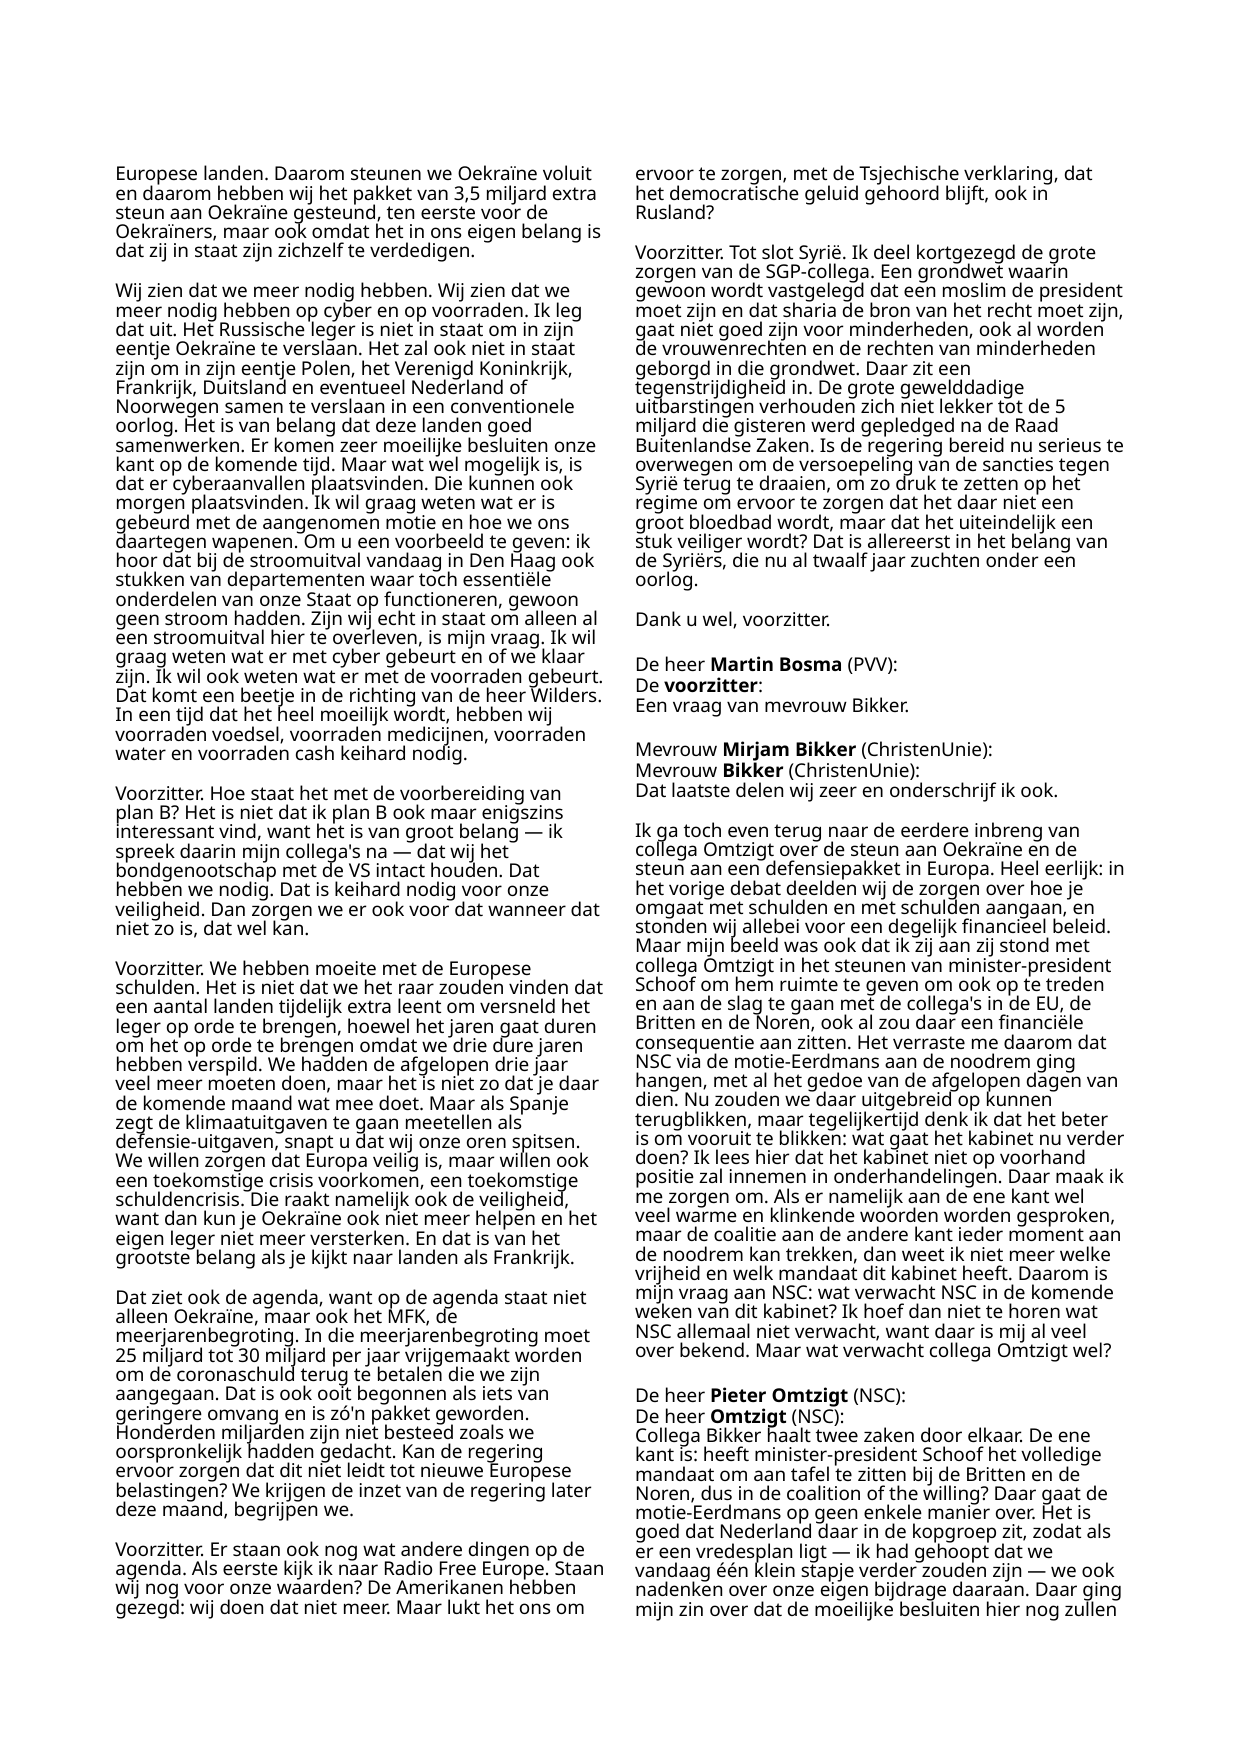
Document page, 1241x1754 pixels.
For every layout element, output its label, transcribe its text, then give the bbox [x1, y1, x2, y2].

text Mevrouw Mirjam Bikker (ChristenUnie): [635, 737, 1125, 762]
text ervoor te zorgen, met de Tsjechische verklaring, dat het democratische geluid gehoord blijft, ook in Rusland? [635, 165, 1125, 223]
text De voorzitter: [635, 677, 1125, 697]
text Voorzitter. Hoe staat het met de voorbereiding van plan B? Het is niet dat ik plan B ook maar enigszins interessant vind, want het is van groot belang — ik spreek daarin mijn collega's na — dat wij het bondgenootschap met de VS intact houden. Dat hebben we nodig. Dat is keihard nodig voor onze veiligheid. Dan zorgen we er ook voor dat wanneer dat niet zo is, dat wel kan. [115, 785, 605, 939]
text Mevrouw Bikker (ChristenUnie): [635, 762, 1125, 782]
text Collega Bikker haalt twee zaken door elkaar. De ene kant is: heeft minister-president Schoof het volledige mandaat om aan tafel te zitten bij de Britten en de Noren, dus in de coalition of the willing? Daar gaat de motie-Eerdmans op geen enkele manier over. Het is goed dat Nederland daar in de kopgroep zit, zodat als er een vredesplan ligt — ik had gehoopt dat we vandaag één klein stapje verder zouden zijn — we ook nadenken over onze eigen bijdrage daaraan. Daar ging mijn zin over dat de moeilijke besluiten hier nog zullen [635, 1427, 1125, 1620]
text Voorzitter. We hebben moeite met de Europese schulden. Het is niet dat we het raar zouden vinden dat een aantal landen tijdelijk extra leent om versneld het leger op orde te brengen, hoewel het jaren gaat duren om het op orde te brengen omdat we drie dure jaren hebben verspild. We hadden de afgelopen drie jaar veel meer moeten doen, maar het is niet zo dat je daar de komende maand wat mee doet. Maar als Spanje zegt de klimaatuitgaven te gaan meetellen als defensie-uitgaven, snapt u dat wij onze oren spitsen. We willen zorgen dat Europa veilig is, maar willen ook een toekomstige crisis voorkomen, een toekomstige schuldencrisis. Die raakt namelijk ook de veiligheid, want dan kun je Oekraïne ook niet meer helpen en het eigen leger niet meer versterken. En dat is van het grootste belang als je kijkt naar landen als Frankrijk. [115, 960, 605, 1268]
text Ik ga toch even terug naar de eerdere inbreng van collega Omtzigt over de steun aan Oekraïne en de steun aan een defensiepakket in Europa. Heel eerlijk: in het vorige debat deelden wij de zorgen over hoe je omgaat met schulden en met schulden aangaan, en stonden wij allebei voor een degelijk financieel beleid. Maar mijn beeld was ook dat ik zij aan zij stond met collega Omtzigt in het steunen van minister-president Schoof om hem ruimte te geven om ook op te treden en aan de slag te gaan met de collega's in de EU, de Britten en de Noren, ook al zou daar een financiële consequentie aan zitten. Het verraste me daarom dat NSC via de motie-Eerdmans aan de noodrem ging hangen, met al het gedoe van de afgelopen dagen van dien. Nu zouden we daar uitgebreid op kunnen terugblikken, maar tegelijkertijd denk ik dat het beter is om vooruit te blikken: wat gaat het kabinet nu verder doen? Ik lees hier dat het kabinet niet op voorhand positie zal innemen in onderhandelingen. Daar maak ik me zorgen om. Als er namelijk aan de ene kant wel veel warme en klinkende woorden worden gesproken, maar de coalitie aan de andere kant ieder moment aan de noodrem kan trekken, dan weet ik niet meer welke vrijheid en welk mandaat dit kabinet heeft. Daarom is mijn vraag aan NSC: wat verwacht NSC in de komende weken van dit kabinet? Ik hoef dan niet te horen wat NSC allemaal niet verwacht, want daar is mij al veel over bekend. Maar wat verwacht collega Omtzigt wel? [635, 822, 1125, 1361]
text De heer Omtzigt (NSC): [635, 1408, 1125, 1427]
text Voorzitter. Tot slot Syrië. Ik deel kortgezegd de grote zorgen van de SGP-collega. Een grondwet waarin gewoon wordt vastgelegd dat een moslim de president moet zijn en dat sharia de bron van het recht moet zijn, gaat niet goed zijn voor minderheden, ook al worden de vrouwenrechten en de rechten van minderheden geborgd in die grondwet. Daar zit een tegenstrijdigheid in. De grote gewelddadige uitbarstingen verhouden zich niet lekker tot de 5 miljard die gisteren werd gepledged na de Raad Buitenlandse Zaken. Is de regering bereid nu serieus te overwegen om de versoepeling van de sancties tegen Syrië terug te draaien, om zo druk te zetten op het regime om ervoor te zorgen dat het daar niet een groot bloedbad wordt, maar dat het uiteindelijk een stuk veiliger wordt? Dat is allereerst in het belang van de Syriërs, die nu al twaalf jaar zuchten onder een oorlog. [635, 244, 1125, 591]
text Voorzitter. Er staan ook nog wat andere dingen op de agenda. Als eerste kijk ik naar Radio Free Europe. Staan wij nog voor onze waarden? De Amerikanen hebben gezegd: wij doen dat niet meer. Maar lukt het ons om [115, 1541, 605, 1618]
text De heer Pieter Omtzigt (NSC): [635, 1382, 1125, 1408]
text Een vraag van mevrouw Bikker. [635, 697, 1125, 716]
text Wij zien dat we meer nodig hebben. Wij zien dat we meer nodig hebben op cyber en op voorraden. Ik leg dat uit. Het Russische leger is niet in staat om in zijn eentje Oekraïne te verslaan. Het zal ook niet in staat zijn om in zijn eentje Polen, het Verenigd Koninkrijk, Frankrijk, Duitsland en eventueel Nederland of Noorwegen samen te verslaan in een conventionele oorlog. Het is van belang dat deze landen goed samenwerken. Er komen zeer moeilijke besluiten onze kant op de komende tijd. Maar wat wel mogelijk is, is dat er cyberaanvallen plaatsvinden. Die kunnen ook morgen plaatsvinden. Ik wil graag weten wat er is gebeurd met de aangenomen motie en hoe we ons daartegen wapenen. Om u een voorbeeld te geven: ik hoor dat bij de stroomuitval vandaag in Den Haag ook stukken van departementen waar toch essentiële onderdelen van onze Staat op functioneren, gewoon geen stroom hadden. Zijn wij echt in staat om alleen al een stroomuitval hier te overleven, is mijn vraag. Ik wil graag weten wat er met cyber gebeurt en of we klaar zijn. Ik wil ook weten wat er met de voorraden gebeurt. Dat komt een beetje in de richting van de heer Wilders. In een tijd dat het heel moeilijk wordt, hebben wij voorraden voedsel, voorraden medicijnen, voorraden water en voorraden cash keihard nodig. [115, 282, 605, 764]
text Dank u wel, voorzitter. [635, 611, 1125, 631]
text Dat ziet ook de agenda, want op de agenda staat niet alleen Oekraïne, maar ook het MFK, de meerjarenbegroting. In die meerjarenbegroting moet 25 miljard tot 30 miljard per jaar vrijgemaakt worden om de coronaschuld terug te betalen die we zijn aangegaan. Dat is ook ooit begonnen als iets van geringere omvang en is zó'n pakket geworden. Honderden miljarden zijn niet besteed zoals we oorspronkelijk hadden gedacht. Kan de regering ervoor zorgen dat dit niet leidt tot nieuwe Europese belastingen? We krijgen de inzet van de regering later deze maand, begrijpen we. [115, 1289, 605, 1520]
text De heer Martin Bosma (PVV): [635, 652, 1125, 677]
text Dat laatste delen wij zeer en onderschrijf ik ook. [635, 782, 1125, 801]
text Europese landen. Daarom steunen we Oekraïne voluit en daarom hebben wij het pakket van 3,5 miljard extra steun aan Oekraïne gesteund, ten eerste voor de Oekraïners, maar ook omdat het in ons eigen belang is dat zij in staat zijn zichzelf te verdedigen. [115, 165, 605, 262]
